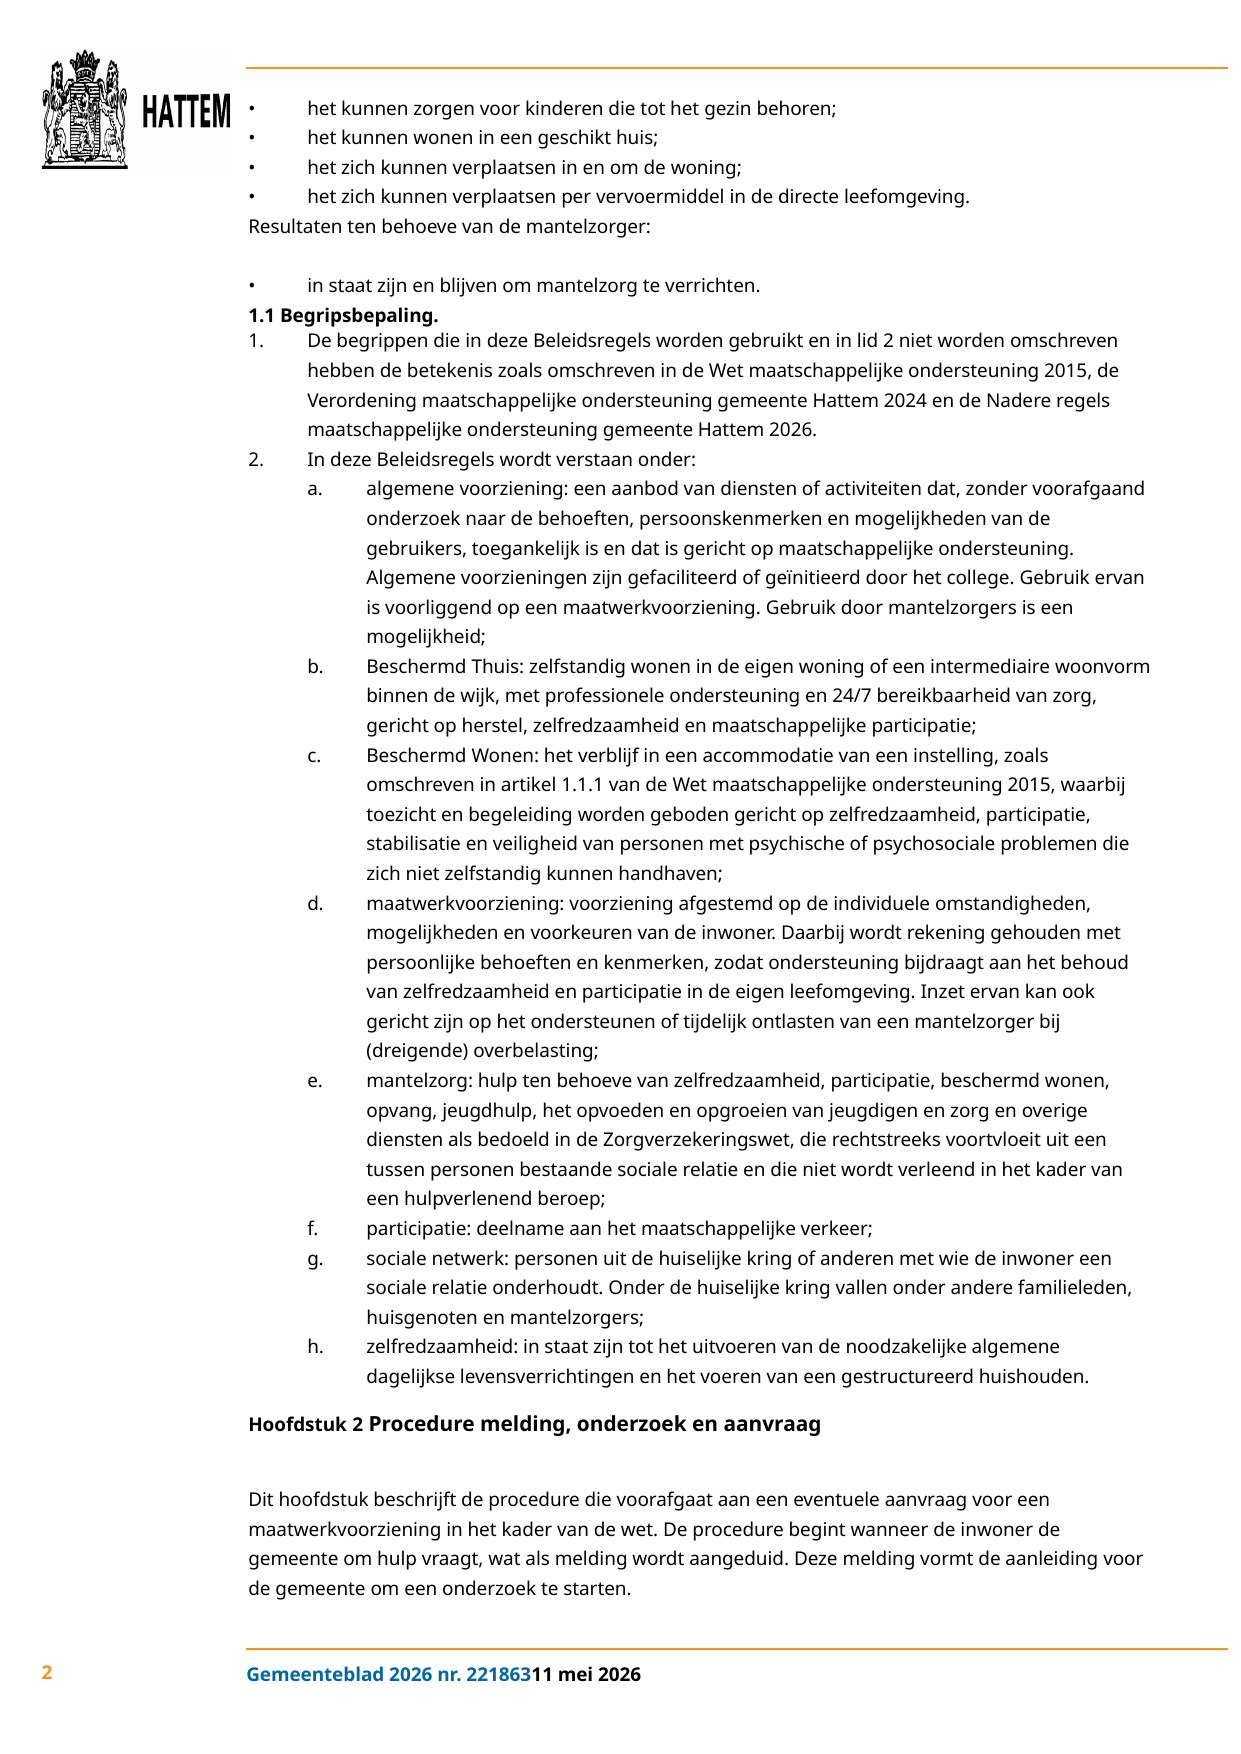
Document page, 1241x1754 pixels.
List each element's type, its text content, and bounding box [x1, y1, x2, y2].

list sociale netwerk: personen uit de huiselijke kring of anderen met wie de inwoner een sociale relatie onderhoudt. Onder de huiselijke kring vallen onder andere familieleden, huisgenoten en mantelzorgers; [307, 1245, 1152, 1329]
list Beschermd Wonen: het verblijf in een accommodatie van een instelling, zoals omschreven in artikel 1.1.1 van de Wet maatschappelijke ondersteuning 2015, waarbij toezicht en begeleiding worden geboden gericht op zelfredzaamheid, participatie, stabilisatie en veiligheid van personen met psychische of psychosociale problemen die zich niet zelfstandig kunnen handhaven; [307, 742, 1152, 886]
text Hoofdstuk 2 Procedure melding, onderzoek en aanvraag [248, 1409, 1152, 1437]
list algemene voorziening: een aanbod van diensten of activiteiten dat, zonder voorafgaand onderzoek naar de behoeften, persoonskenmerken en mogelijkheden van de gebruikers, toegankelijk is en dat is gericht op maatschappelijke ondersteuning. Algemene voorzieningen zijn gefaciliteerd of geïnitieerd door het college. Gebruik ervan is voorliggend op een maatwerkvoorziening. Gebruik door mantelzorgers is een mogelijkheid; [307, 476, 1152, 649]
list maatwerkvoorziening: voorziening afgestemd op de individuele omstandigheden, mogelijkheden en voorkeuren van de inwoner. Daarbij wordt rekening gehouden met persoonlijke behoeften en kenmerken, zodat ondersteuning bijdraagt aan het behoud van zelfredzaamheid en participatie in de eigen leefomgeving. Inzet ervan kan ook gericht zijn op het ondersteunen of tijdelijk ontlasten van een mantelzorger bij (dreigende) overbelasting; [307, 890, 1152, 1063]
list het zich kunnen verplaatsen in en om de woning; [248, 154, 1152, 180]
list het kunnen wonen in een geschikt huis; [248, 124, 1152, 150]
list participatie: deelname aan het maatschappelijke verkeer; [307, 1215, 1152, 1241]
picture [41, 47, 231, 172]
list zelfredzaamheid: in staat zijn tot het uitvoeren van de noodzakelijke algemene dagelijkse levensverrichtingen en het voeren van een gestructureerd huishouden. [307, 1333, 1152, 1389]
list in staat zijn en blijven om mantelzorg te verrichten. [248, 272, 1152, 298]
list mantelzorg: hulp ten behoeve van zelfredzaamheid, participatie, beschermd wonen, opvang, jeugdhulp, het opvoeden en opgroeien van jeugdigen en zorg en overige diensten als bedoeld in de Zorgverzekeringswet, die rechtstreeks voortvloeit uit een tussen personen bestaande sociale relatie en die niet wordt verleend in het kader van een hulpverlenend beroep; [307, 1067, 1152, 1211]
list het zich kunnen verplaatsen per vervoermiddel in de directe leefomgeving. [248, 183, 1152, 209]
list In deze Beleidsregels wordt verstaan onder: [248, 446, 1152, 472]
text Resultaten ten behoeve van de mantelzorger: [248, 213, 1152, 239]
list Beschermd Thuis: zelfstandig wonen in de eigen woning of een intermediaire woonvorm binnen de wijk, met professionele ondersteuning en 24/7 bereikbaarheid van zorg, gericht op herstel, zelfredzaamheid en maatschappelijke participatie; [307, 653, 1152, 738]
text Dit hoofdstuk beschrijft de procedure die voorafgaat aan een eventuele aanvraag voor een maatwerkvoorziening in het kader van de wet. De procedure begint wanneer de inwoner de gemeente om hulp vraagt, wat als melding wordt aangeduid. Deze melding vormt de aanleiding voor de gemeente om een onderzoek te starten. [248, 1486, 1152, 1601]
list het kunnen zorgen voor kinderen die tot het gezin behoren; [248, 95, 1152, 121]
text 1.1 Begripsbepaling. [248, 302, 1152, 328]
list De begrippen die in deze Beleidsregels worden gebruikt en in lid 2 niet worden omschreven hebben de betekenis zoals omschreven in de Wet maatschappelijke ondersteuning 2015, de Verordening maatschappelijke ondersteuning gemeente Hattem 2024 en de Nadere regels maatschappelijke ondersteuning gemeente Hattem 2026. [248, 328, 1152, 442]
